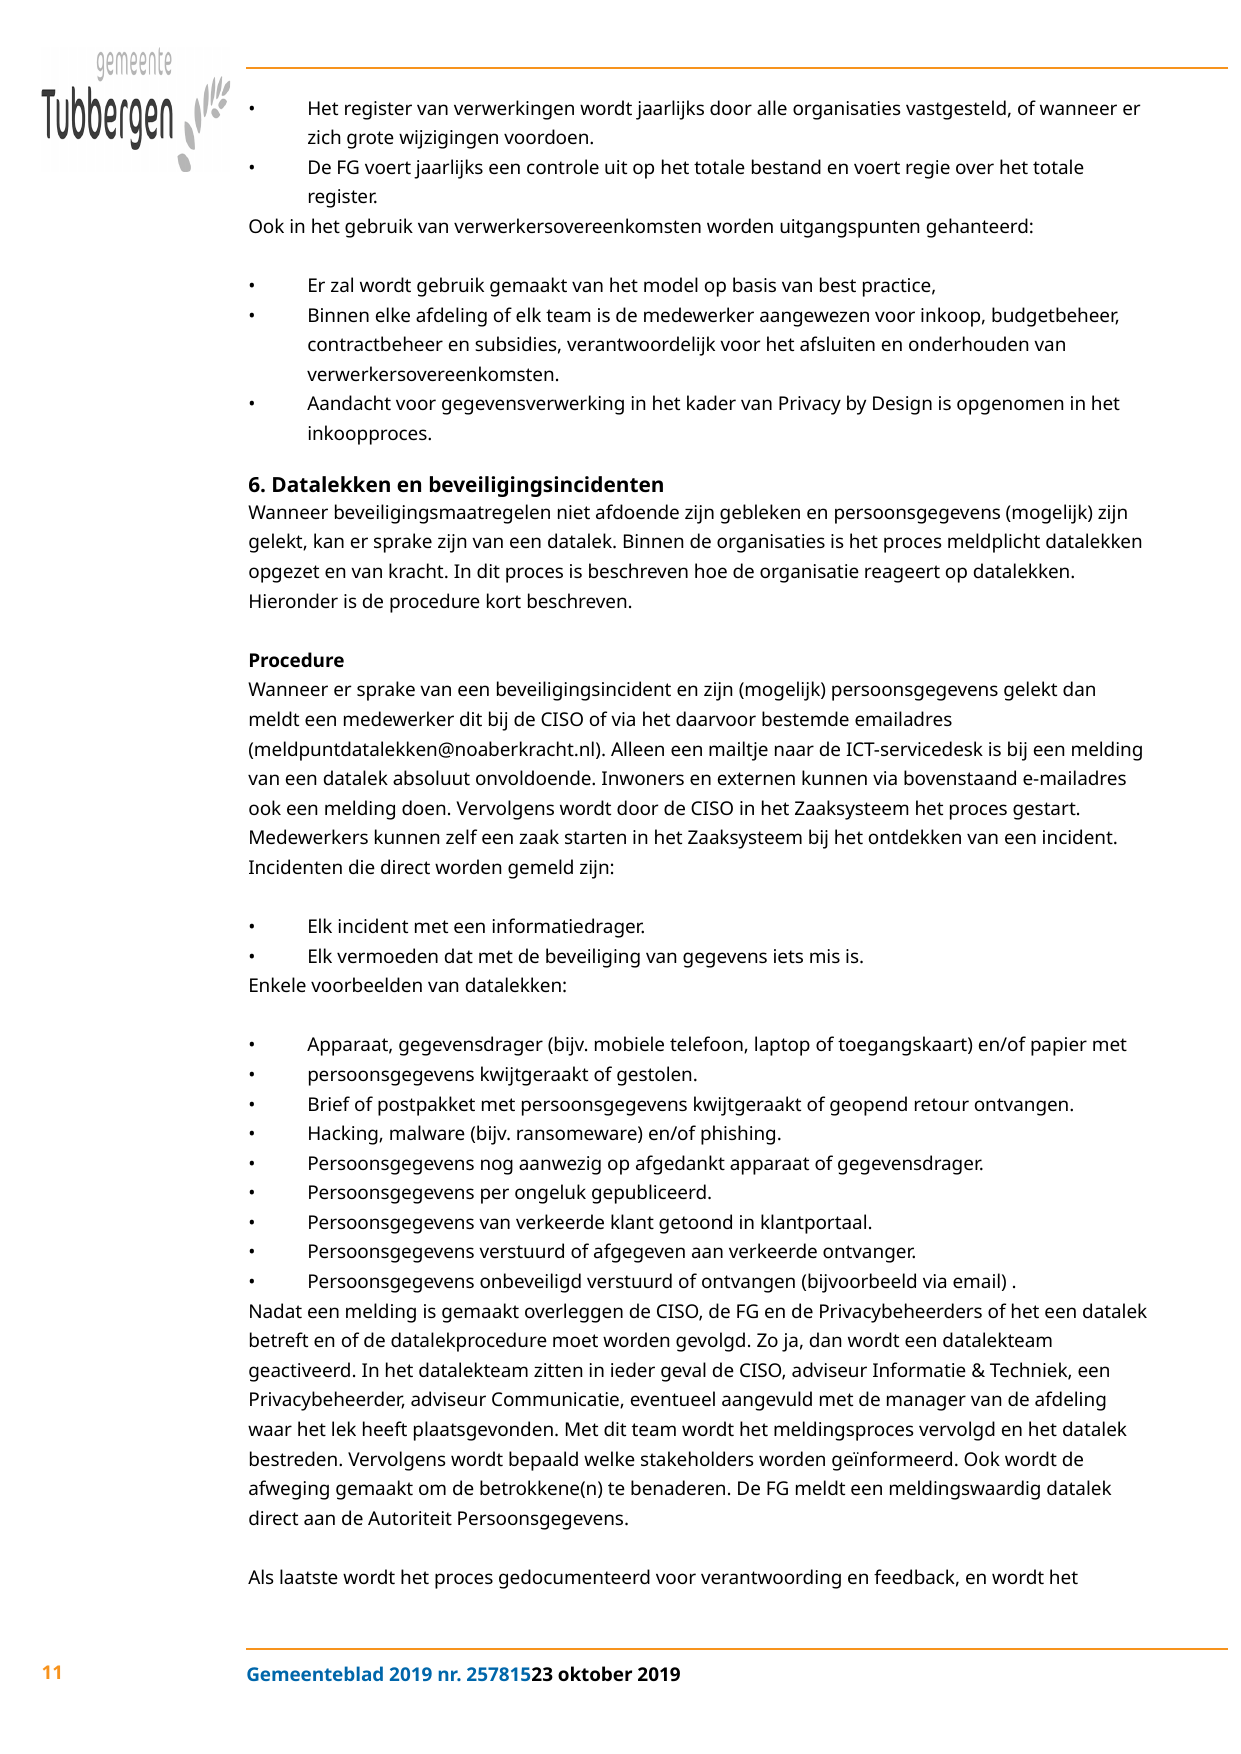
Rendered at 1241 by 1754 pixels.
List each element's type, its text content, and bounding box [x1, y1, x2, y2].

text Ook in het gebruik van verwerkersovereenkomsten worden uitgangspunten gehanteerd: [248, 213, 1152, 239]
list Er zal wordt gebruik gemaakt van het model op basis van best practice, [248, 272, 1152, 298]
list Persoonsgegevens verstuurd of afgegeven aan verkeerde ontvanger. [248, 1239, 1152, 1264]
text Enkele voorbeelden van datalekken: [248, 972, 1152, 998]
list Apparaat, gegevensdrager (bijv. mobiele telefoon, laptop of toegangskaart) en/of papier met [248, 1032, 1152, 1057]
text Wanneer er sprake van een beveiligingsincident en zijn (mogelijk) persoonsgegevens gelekt dan meldt een medewerker dit bij de CISO of via het daarvoor bestemde emailadres (meldpuntdatalekken@noaberkracht.nl). Alleen een mailtje naar de ICT-servicedesk is bij een melding van een datalek absoluut onvoldoende. Inwoners en externen kunnen via bovenstaand e-mailadres ook een melding doen. Vervolgens wordt door de CISO in het Zaaksysteem het proces gestart. Medewerkers kunnen zelf een zaak starten in het Zaaksysteem bij het ontdekken van een incident. Incidenten die direct worden gemeld zijn: [248, 677, 1152, 880]
list Hacking, malware (bijv. ransomeware) en/of phishing. [248, 1120, 1152, 1146]
text Nadat een melding is gemaakt overleggen de CISO, de FG en de Privacybeheerders of het een datalek betreft en of de datalekprocedure moet worden gevolgd. Zo ja, dan wordt een datalekteam geactiveerd. In het datalekteam zitten in ieder geval de CISO, adviseur Informatie & Techniek, een Privacybeheerder, adviseur Communicatie, eventueel aangevuld met de manager van de afdeling waar het lek heeft plaatsgevonden. Met dit team wordt het meldingsproces vervolgd en het datalek bestreden. Vervolgens wordt bepaald welke stakeholders worden geïnformeerd. Ook wordt de afweging gemaakt om de betrokkene(n) te benaderen. De FG meldt een meldingswaardig datalek direct aan de Autoriteit Persoonsgegevens. [248, 1298, 1152, 1531]
text Wanneer beveiligingsmaatregelen niet afdoende zijn gebleken en persoonsgegevens (mogelijk) zijn gelekt, kan er sprake zijn van een datalek. Binnen de organisaties is het proces meldplicht datalekken opgezet en van kracht. In dit proces is beschreven hoe de organisatie reageert op datalekken. Hieronder is de procedure kort beschreven. [248, 499, 1152, 613]
list Persoonsgegevens per ongeluk gepubliceerd. [248, 1179, 1152, 1205]
list Aandacht voor gegevensverwerking in het kader van Privacy by Design is opgenomen in het inkoopproces. [248, 391, 1152, 446]
text Procedure [248, 647, 1152, 673]
list Elk incident met een informatiedrager. [248, 913, 1152, 939]
list Binnen elke afdeling of elk team is de medewerker aangewezen voor inkoop, budgetbeheer, contractbeheer en subsidies, verantwoordelijk voor het afsluiten en onderhouden van verwerkersovereenkomsten. [248, 302, 1152, 387]
list Persoonsgegevens onbeveiligd verstuurd of ontvangen (bijvoorbeeld via email) . [248, 1268, 1152, 1294]
list Persoonsgegevens van verkeerde klant getoond in klantportaal. [248, 1209, 1152, 1235]
list Het register van verwerkingen wordt jaarlijks door alle organisaties vastgesteld, of wanneer er zich grote wijzigingen voordoen. [248, 95, 1152, 150]
list Persoonsgegevens nog aanwezig op afgedankt apparaat of gegevensdrager. [248, 1150, 1152, 1176]
list Brief of postpakket met persoonsgegevens kwijtgeraakt of geopend retour ontvangen. [248, 1091, 1152, 1116]
text Als laatste wordt het proces gedocumenteerd voor verantwoording en feedback, en wordt het [248, 1564, 1152, 1590]
list De FG voert jaarlijks een controle uit op het totale bestand en voert regie over het totale register. [248, 154, 1152, 209]
text 6. Datalekken en beveiligingsincidenten [248, 471, 1152, 499]
list Elk vermoeden dat met de beveiliging van gegevens iets mis is. [248, 943, 1152, 968]
picture [41, 47, 231, 172]
list persoonsgegevens kwijtgeraakt of gestolen. [248, 1061, 1152, 1087]
